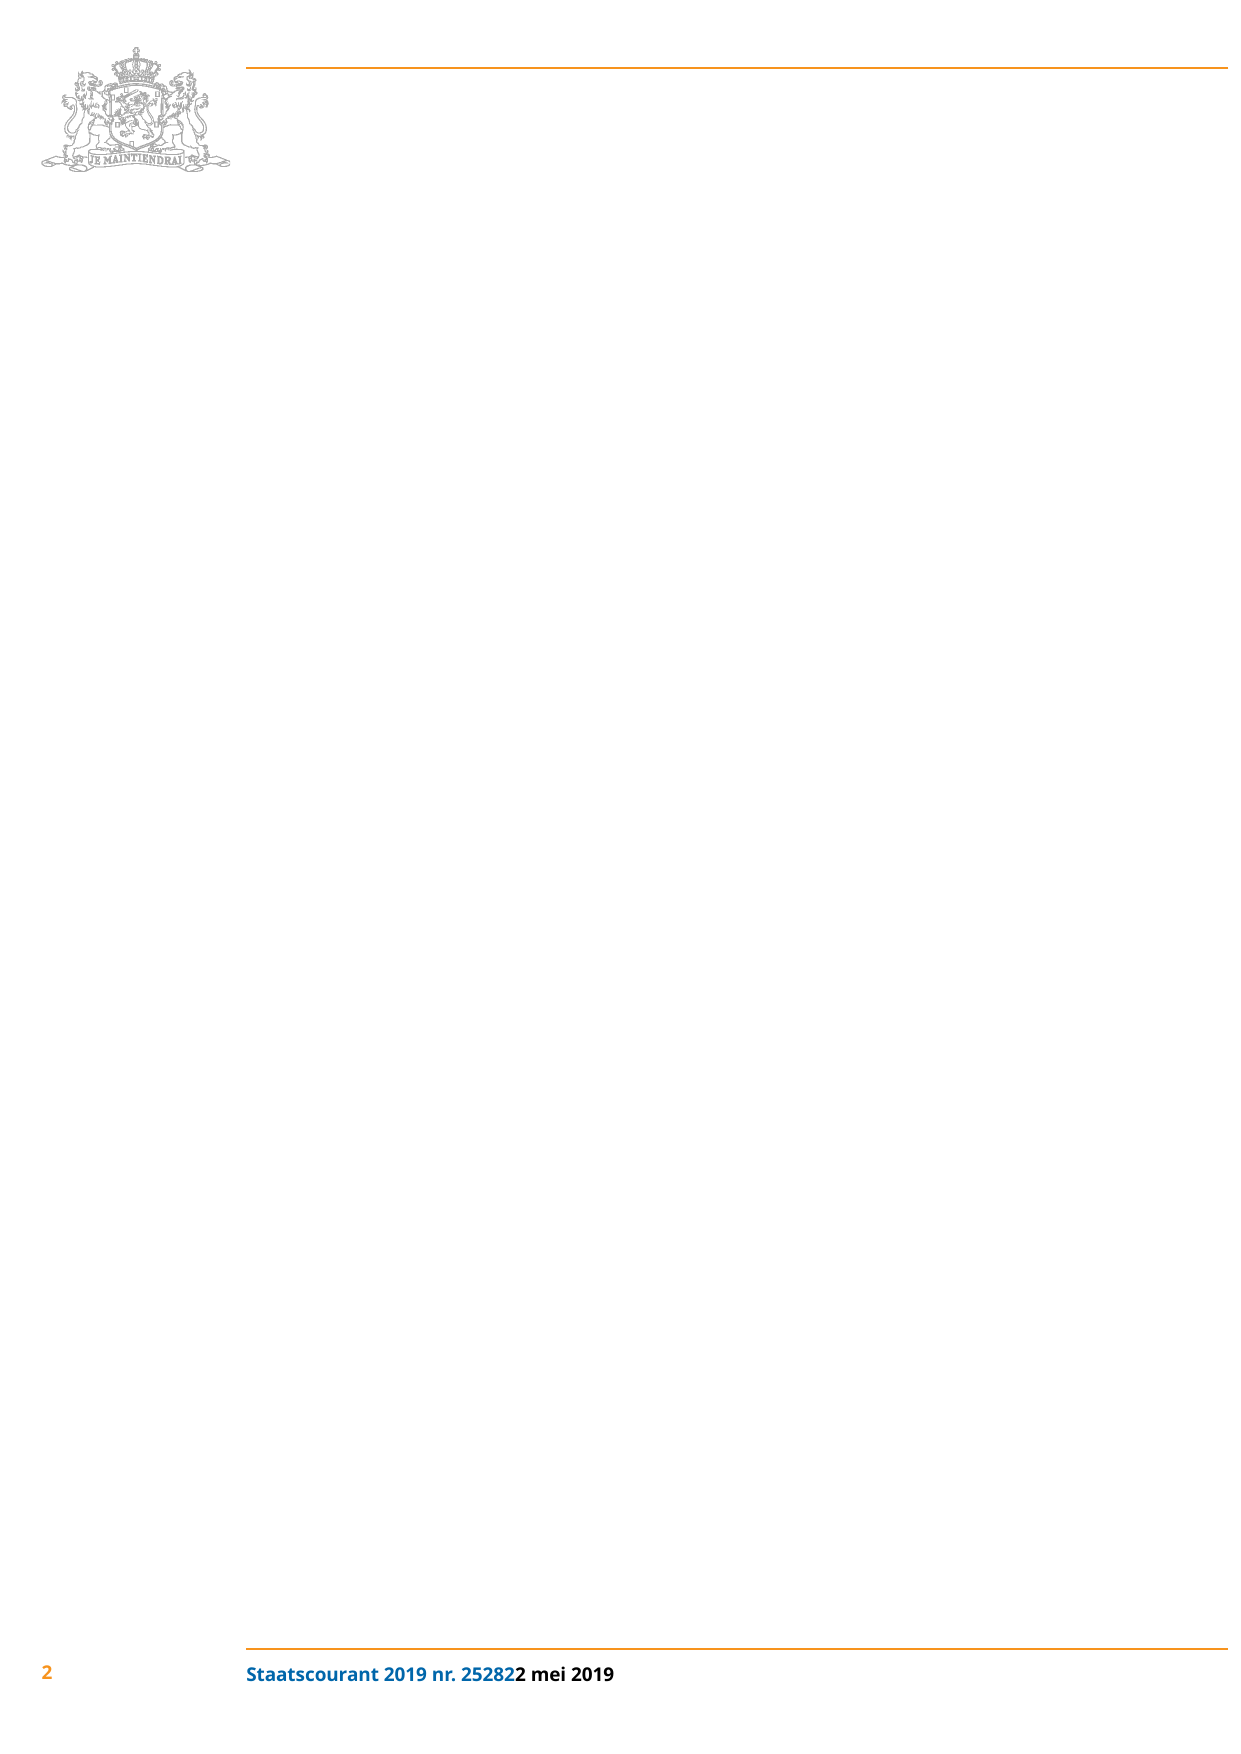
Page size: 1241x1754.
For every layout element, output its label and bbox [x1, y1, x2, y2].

picture [41, 47, 231, 172]
